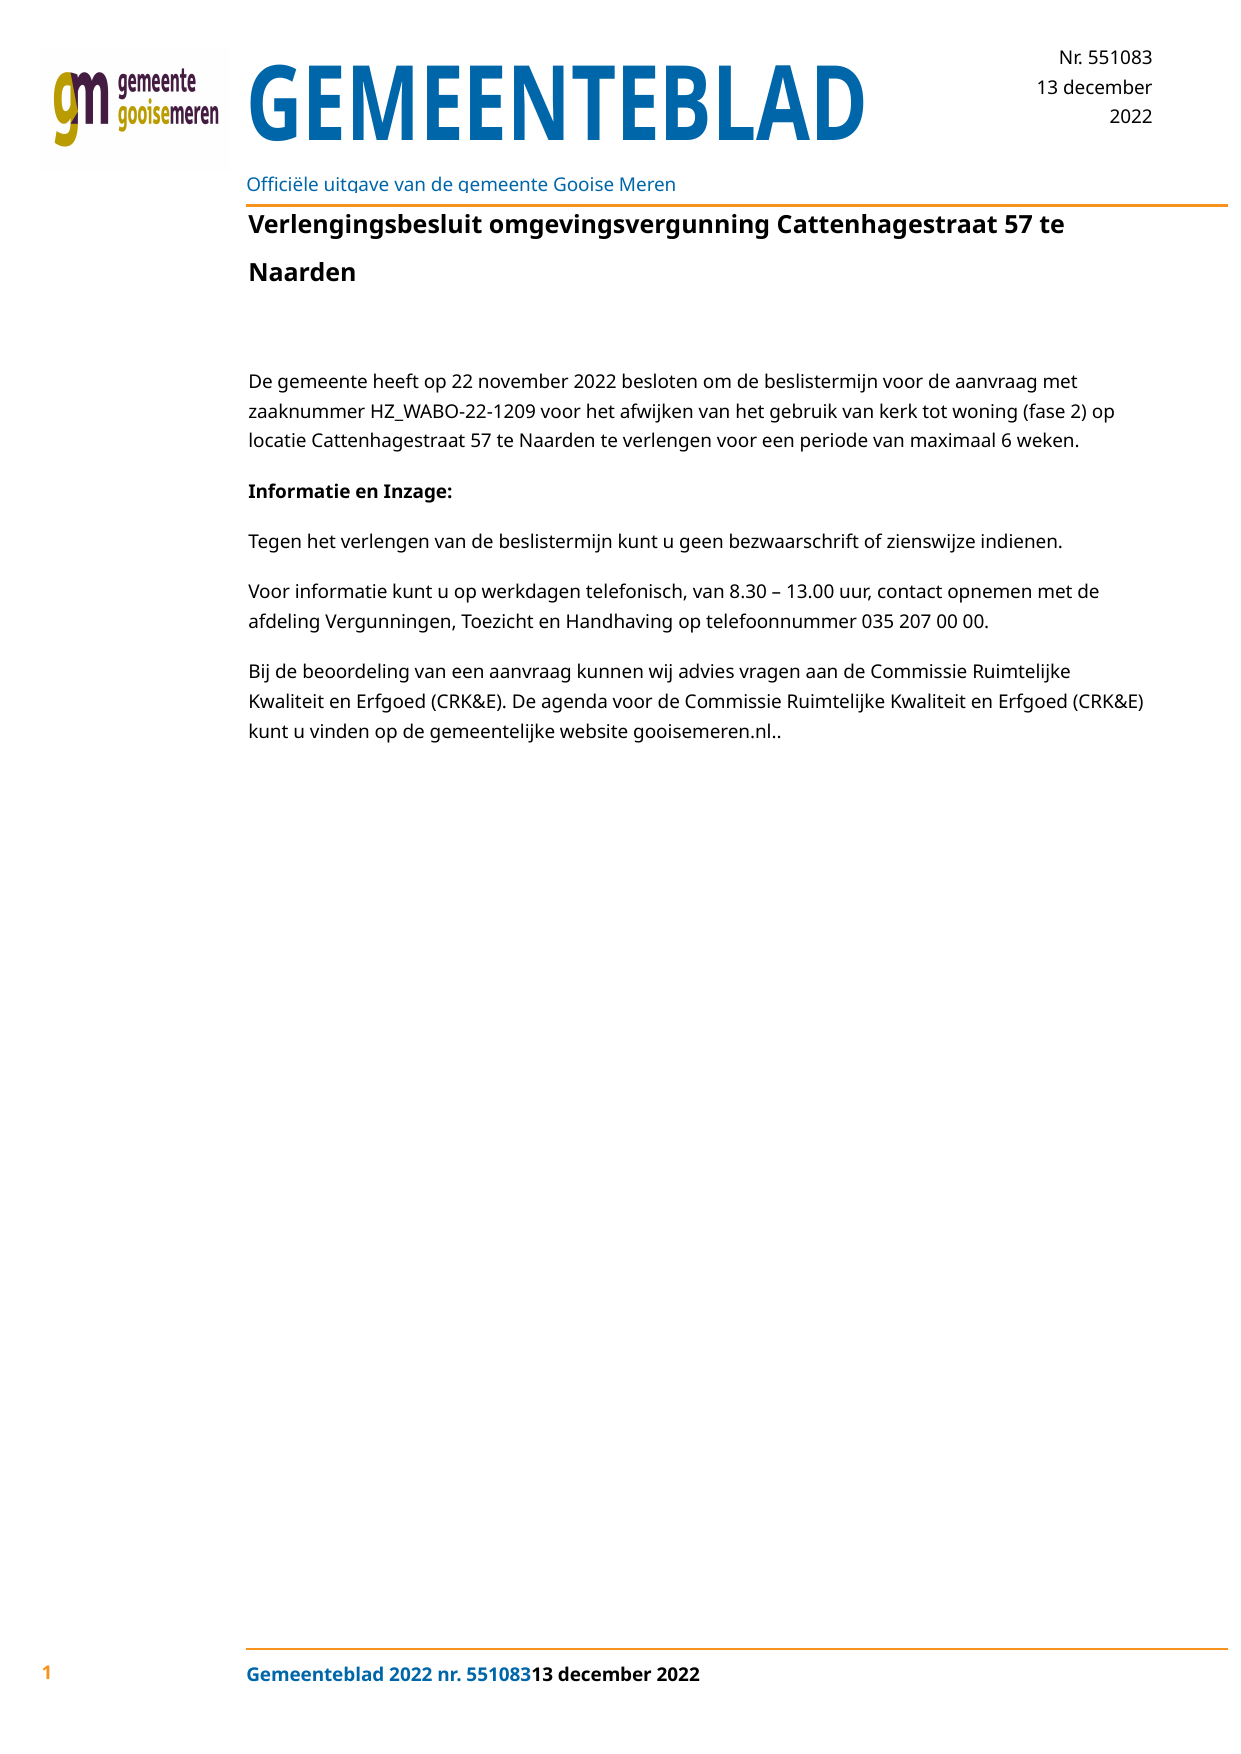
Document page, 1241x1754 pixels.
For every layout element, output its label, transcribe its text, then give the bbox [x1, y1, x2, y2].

text Tegen het verlengen van de beslistermijn kunt u geen bezwaarschrift of zienswijze indienen. [248, 528, 1152, 554]
picture [41, 47, 231, 172]
text Bij de beoordeling van een aanvraag kunnen wij advies vragen aan de Commissie Ruimtelijke Kwaliteit en Erfgoed (CRK&E). De agenda voor de Commissie Ruimtelijke Kwaliteit en Erfgoed (CRK&E) kunt u vinden op de gemeentelijke website gooisemeren.nl.. [248, 659, 1152, 744]
text De gemeente heeft op 22 november 2022 besloten om de beslistermijn voor de aanvraag met zaaknummer HZ_WABO-22-1209 voor het afwijken van het gebruik van kerk tot woning (fase 2) op locatie Cattenhagestraat 57 te Naarden te verlengen voor een periode van maximaal 6 weken. [248, 368, 1152, 453]
text Voor informatie kunt u op werkdagen telefonisch, van 8.30 – 13.00 uur, contact opnemen met de afdeling Vergunningen, Toezicht en Handhaving op telefoonnummer 035 207 00 00. [248, 579, 1152, 634]
text Informatie en Inzage: [248, 478, 1152, 504]
text Verlengingsbesluit omgevingsvergunning Cattenhagestraat 57 te Naarden [248, 207, 1152, 288]
